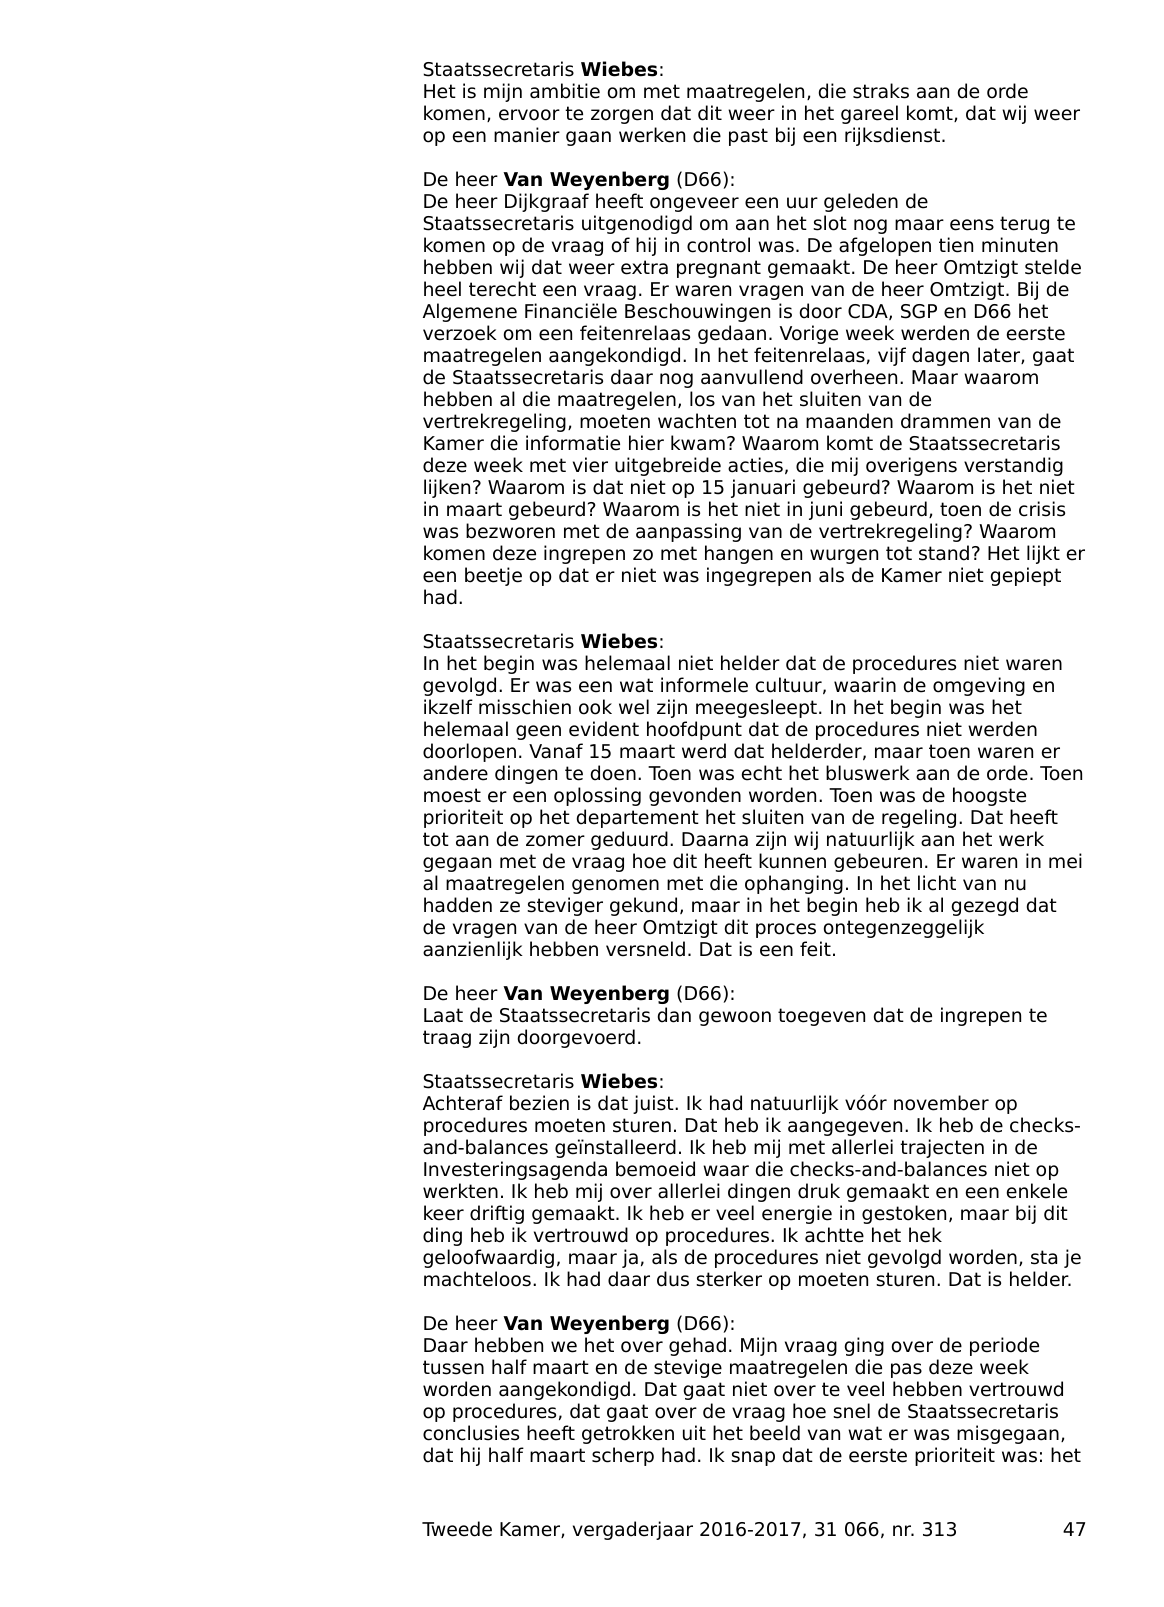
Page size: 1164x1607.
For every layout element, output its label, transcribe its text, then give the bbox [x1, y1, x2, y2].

text Staatssecretaris Wiebes: [422, 1071, 1087, 1093]
text De heer Dijkgraaf heeft ongeveer een uur geleden de Staatssecretaris uitgenodigd om aan het slot nog maar eens terug te komen op de vraag of hij in control was. De afgelopen tien minuten hebben wij dat weer extra pregnant gemaakt. De heer Omtzigt stelde heel terecht een vraag. Er waren vragen van de heer Omtzigt. Bij de Algemene Financiële Beschouwingen is door CDA, SGP en D66 het verzoek om een feitenrelaas gedaan. Vorige week werden de eerste maatregelen aangekondigd. In het feitenrelaas, vijf dagen later, gaat de Staatssecretaris daar nog aanvullend overheen. Maar waarom hebben al die maatregelen, los van het sluiten van de vertrekregeling, moeten wachten tot na maanden drammen van de Kamer die informatie hier kwam? Waarom komt de Staatssecretaris deze week met vier uitgebreide acties, die mij overigens verstandig lijken? Waarom is dat niet op 15 januari gebeurd? Waarom is het niet in maart gebeurd? Waarom is het niet in juni gebeurd, toen de crisis was bezworen met de aanpassing van de vertrekregeling? Waarom komen deze ingrepen zo met hangen en wurgen tot stand? Het lijkt er een beetje op dat er niet was ingegrepen als de Kamer niet gepiept had. [422, 191, 1087, 609]
text Het is mijn ambitie om met maatregelen, die straks aan de orde komen, ervoor te zorgen dat dit weer in het gareel komt, dat wij weer op een manier gaan werken die past bij een rijksdienst. [422, 81, 1087, 147]
text Daar hebben we het over gehad. Mijn vraag ging over de periode tussen half maart en de stevige maatregelen die pas deze week worden aangekondigd. Dat gaat niet over te veel hebben vertrouwd op procedures, dat gaat over de vraag hoe snel de Staatssecretaris conclusies heeft getrokken uit het beeld van wat er was misgegaan, dat hij half maart scherp had. Ik snap dat de eerste prioriteit was: het [422, 1335, 1087, 1467]
text Laat de Staatssecretaris dan gewoon toegeven dat de ingrepen te traag zijn doorgevoerd. [422, 1005, 1087, 1049]
text Staatssecretaris Wiebes: [422, 631, 1087, 653]
text De heer Van Weyenberg (D66): [422, 169, 1087, 191]
text De heer Van Weyenberg (D66): [422, 983, 1087, 1005]
text Achteraf bezien is dat juist. Ik had natuurlijk vóór november op procedures moeten sturen. Dat heb ik aangegeven. Ik heb de checks-and-balances geïnstalleerd. Ik heb mij met allerlei trajecten in de Investeringsagenda bemoeid waar die checks-and-balances niet op werkten. Ik heb mij over allerlei dingen druk gemaakt en een enkele keer driftig gemaakt. Ik heb er veel energie in gestoken, maar bij dit ding heb ik vertrouwd op procedures. Ik achtte het hek geloofwaardig, maar ja, als de procedures niet gevolgd worden, sta je machteloos. Ik had daar dus sterker op moeten sturen. Dat is helder. [422, 1093, 1087, 1291]
text De heer Van Weyenberg (D66): [422, 1313, 1087, 1335]
text In het begin was helemaal niet helder dat de procedures niet waren gevolgd. Er was een wat informele cultuur, waarin de omgeving en ikzelf misschien ook wel zijn meegesleept. In het begin was het helemaal geen evident hoofdpunt dat de procedures niet werden doorlopen. Vanaf 15 maart werd dat helderder, maar toen waren er andere dingen te doen. Toen was echt het bluswerk aan de orde. Toen moest er een oplossing gevonden worden. Toen was de hoogste prioriteit op het departement het sluiten van de regeling. Dat heeft tot aan de zomer geduurd. Daarna zijn wij natuurlijk aan het werk gegaan met de vraag hoe dit heeft kunnen gebeuren. Er waren in mei al maatregelen genomen met die ophanging. In het licht van nu hadden ze steviger gekund, maar in het begin heb ik al gezegd dat de vragen van de heer Omtzigt dit proces ontegenzeggelijk aanzienlijk hebben versneld. Dat is een feit. [422, 653, 1087, 961]
text Staatssecretaris Wiebes: [422, 59, 1087, 81]
